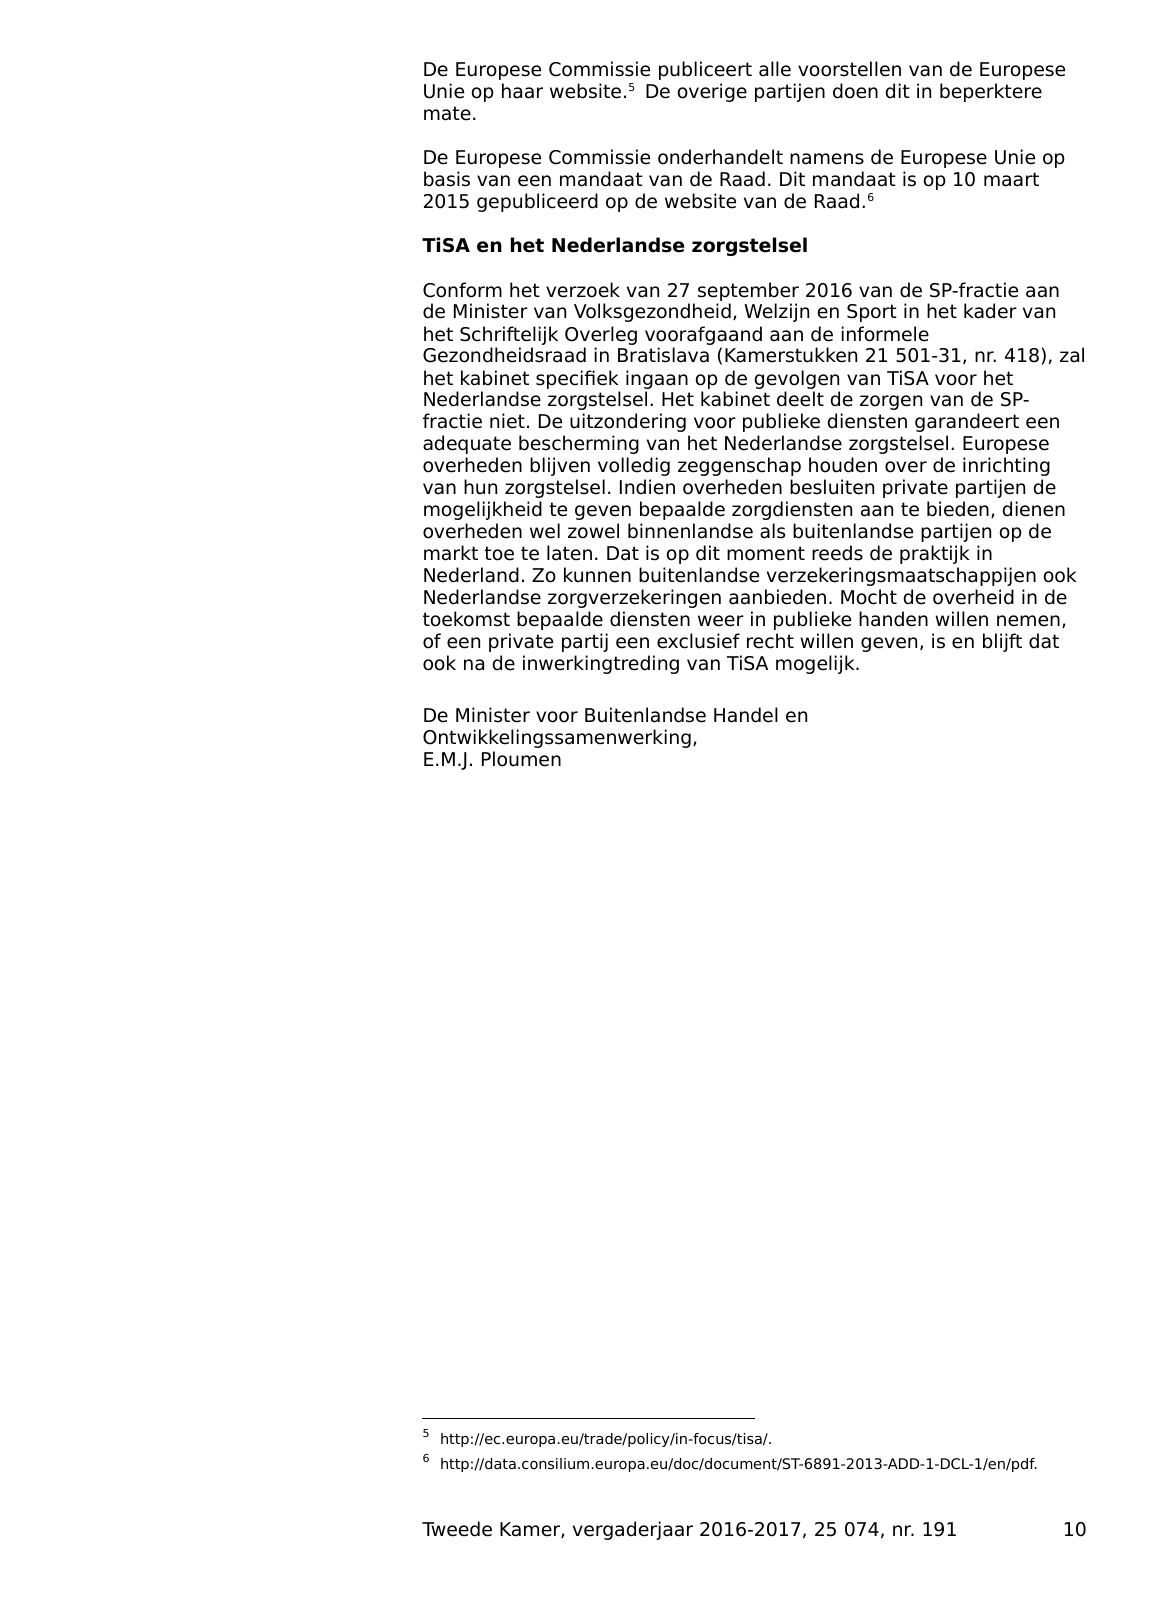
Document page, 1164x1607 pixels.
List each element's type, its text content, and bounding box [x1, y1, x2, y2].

text De Europese Commissie onderhandelt namens de Europese Unie op basis van een mandaat van de Raad. Dit mandaat is op 10 maart 2015 gepubliceerd op de website van de Raad. [422, 147, 1087, 213]
subtitle TiSA en het Nederlandse zorgstelsel [422, 235, 1087, 257]
text De Europese Commissie publiceert alle voorstellen van de Europese Unie op haar website. De overige partijen doen dit in beperktere mate. [422, 59, 1087, 125]
text http://ec.europa.eu/trade/policy/in-focus/tisa/. [422, 1427, 1087, 1449]
text De Minister voor Buitenlandse Handel en Ontwikkelingssamenwerking, E.M.J. Ploumen [422, 705, 1087, 771]
text http://data.consilium.europa.eu/doc/document/ST-6891-2013-ADD-1-DCL-1/en/pdf. [422, 1452, 1087, 1474]
text Conform het verzoek van 27 september 2016 van de SP-fractie aan de Minister van Volksgezondheid, Welzijn en Sport in het kader van het Schriftelijk Overleg voorafgaand aan de informele Gezondheidsraad in Bratislava (Kamerstukken 21 501-31, nr. 418), zal het kabinet specifiek ingaan op de gevolgen van TiSA voor het Nederlandse zorgstelsel. Het kabinet deelt de zorgen van de SP-fractie niet. De uitzondering voor publieke diensten garandeert een adequate bescherming van het Nederlandse zorgstelsel. Europese overheden blijven volledig zeggenschap houden over de inrichting van hun zorgstelsel. Indien overheden besluiten private partijen de mogelijkheid te geven bepaalde zorgdiensten aan te bieden, dienen overheden wel zowel binnenlandse als buitenlandse partijen op de markt toe te laten. Dat is op dit moment reeds de praktijk in Nederland. Zo kunnen buitenlandse verzekeringsmaatschappijen ook Nederlandse zorgverzekeringen aanbieden. Mocht de overheid in de toekomst bepaalde diensten weer in publieke handen willen nemen, of een private partij een exclusief recht willen geven, is en blijft dat ook na de inwerkingtreding van TiSA mogelijk. [422, 279, 1087, 675]
